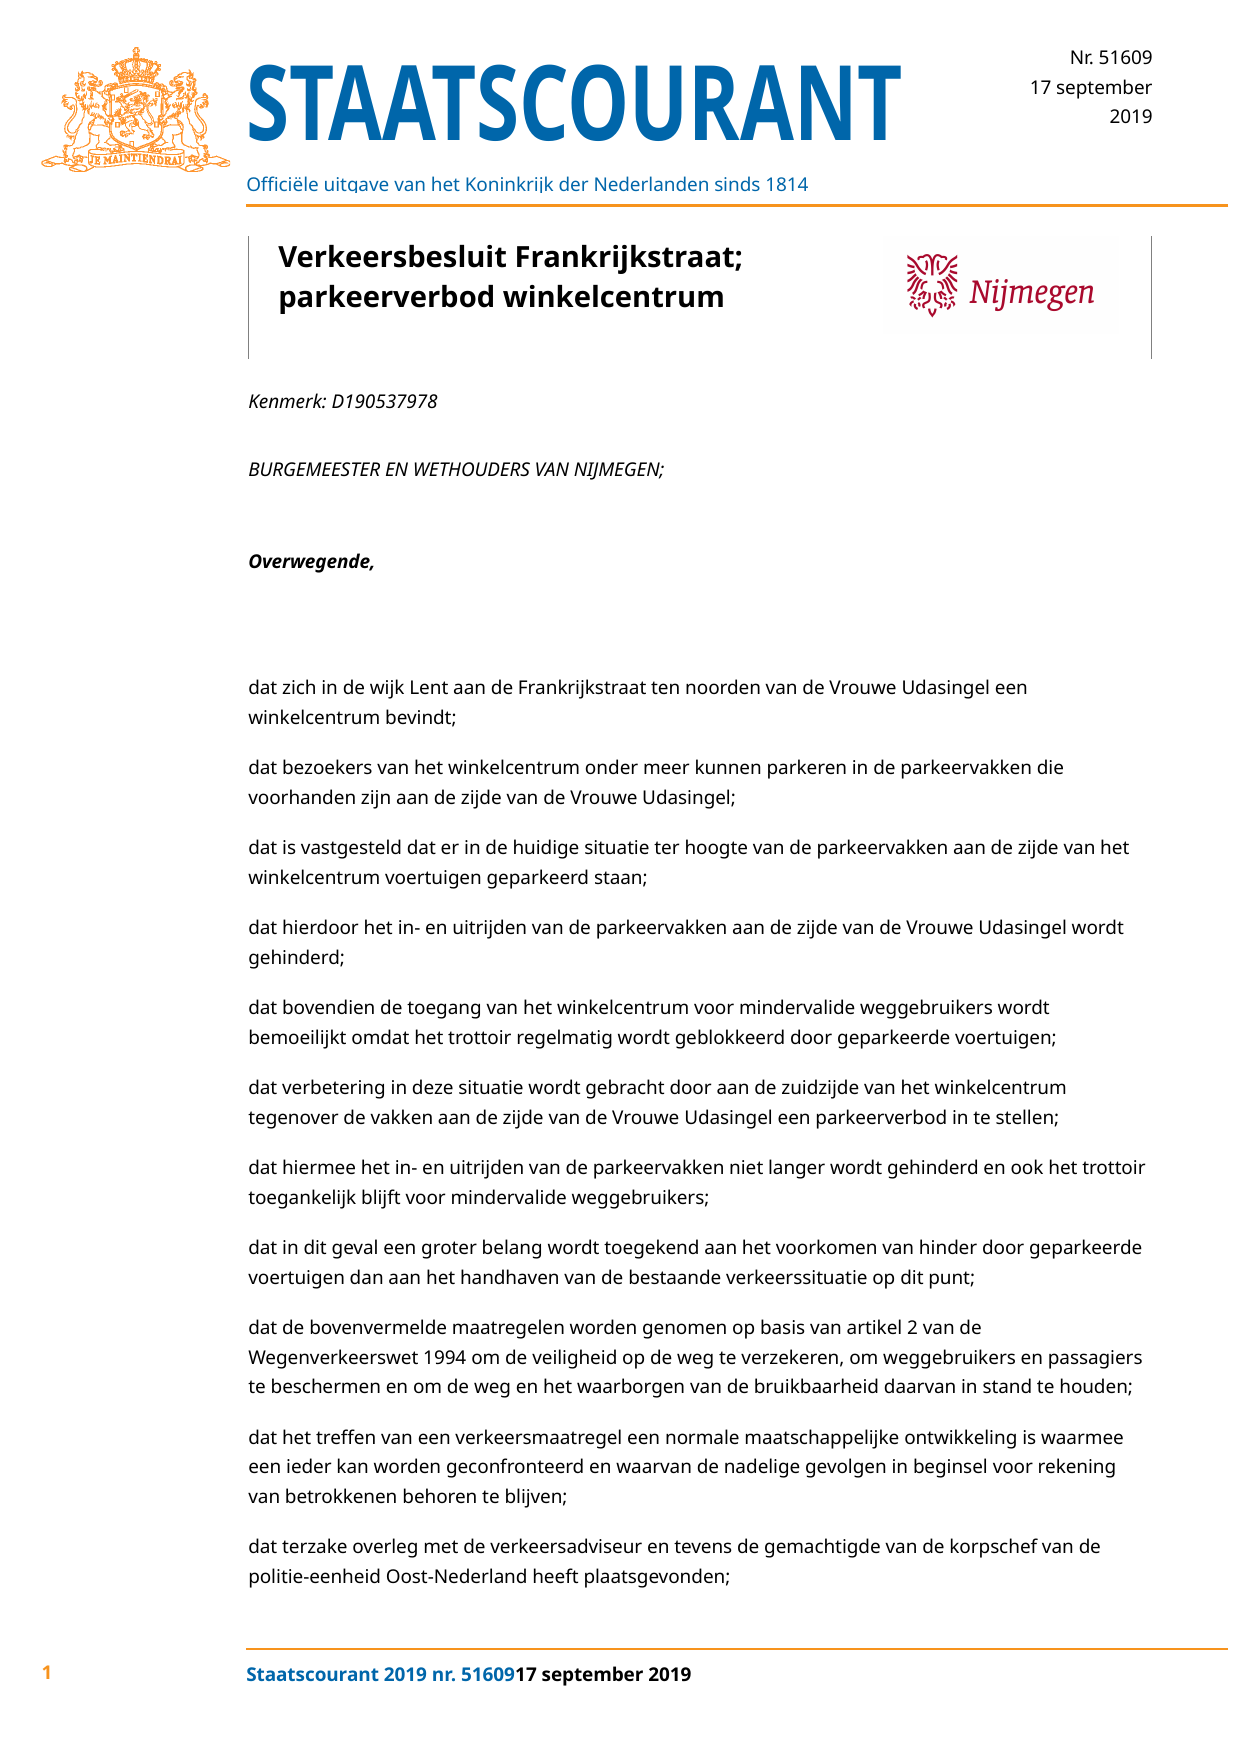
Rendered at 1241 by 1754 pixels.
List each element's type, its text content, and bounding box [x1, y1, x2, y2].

text dat verbetering in deze situatie wordt gebracht door aan de zuidzijde van het winkelcentrum tegenover de vakken aan de zijde van de Vrouwe Udasingel een parkeerverbod in te stellen; [248, 1074, 1152, 1130]
picture [41, 47, 231, 172]
text dat bezoekers van het winkelcentrum onder meer kunnen parkeren in de parkeervakken die voorhanden zijn aan de zijde van de Vrouwe Udasingel; [248, 754, 1152, 810]
text dat de bovenvermelde maatregelen worden genomen op basis van artikel 2 van de Wegenverkeerswet 1994 om de veiligheid op de weg te verzekeren, om weggebruikers en passagiers te beschermen en om de weg en het waarborgen van de bruikbaarheid daarvan in stand te houden; [248, 1314, 1152, 1399]
text dat hierdoor het in- en uitrijden van de parkeervakken aan de zijde van de Vrouwe Udasingel wordt gehinderd; [248, 914, 1152, 970]
text Kenmerk: D190537978 [248, 388, 1152, 414]
table_header Verkeersbesluit Frankrijkstraat; parkeerverbod winkelcentrum [249, 236, 850, 359]
text dat het treffen van een verkeersmaatregel een normale maatschappelijke ontwikkeling is waarmee een ieder kan worden geconfronteerd en waarvan de nadelige gevolgen in beginsel voor rekening van betrokkenen behoren te blijven; [248, 1424, 1152, 1509]
text dat is vastgesteld dat er in de huidige situatie ter hoogte van de parkeervakken aan de zijde van het winkelcentrum voertuigen geparkeerd staan; [248, 834, 1152, 890]
text dat zich in de wijk Lent aan de Frankrijkstraat ten noorden van de Vrouwe Udasingel een winkelcentrum bevindt; [248, 674, 1152, 730]
text dat in dit geval een groter belang wordt toegekend aan het voorkomen van hinder door geparkeerde voertuigen dan aan het handhaven van de bestaande verkeerssituatie op dit punt; [248, 1234, 1152, 1290]
picture [882, 236, 1119, 334]
table_header [850, 236, 1151, 359]
text BURGEMEESTER EN WETHOUDERS VAN NIJMEGEN; [248, 456, 1152, 482]
text dat bovendien de toegang van het winkelcentrum voor mindervalide weggebruikers wordt bemoeilijkt omdat het trottoir regelmatig wordt geblokkeerd door geparkeerde voertuigen; [248, 994, 1152, 1050]
text dat terzake overleg met de verkeersadviseur en tevens de gemachtigde van de korpschef van de politie-eenheid Oost-Nederland heeft plaatsgevonden; [248, 1534, 1152, 1589]
text dat hiermee het in- en uitrijden van de parkeervakken niet langer wordt gehinderd en ook het trottoir toegankelijk blijft voor mindervalide weggebruikers; [248, 1154, 1152, 1210]
text Overwegende, [248, 548, 1152, 574]
